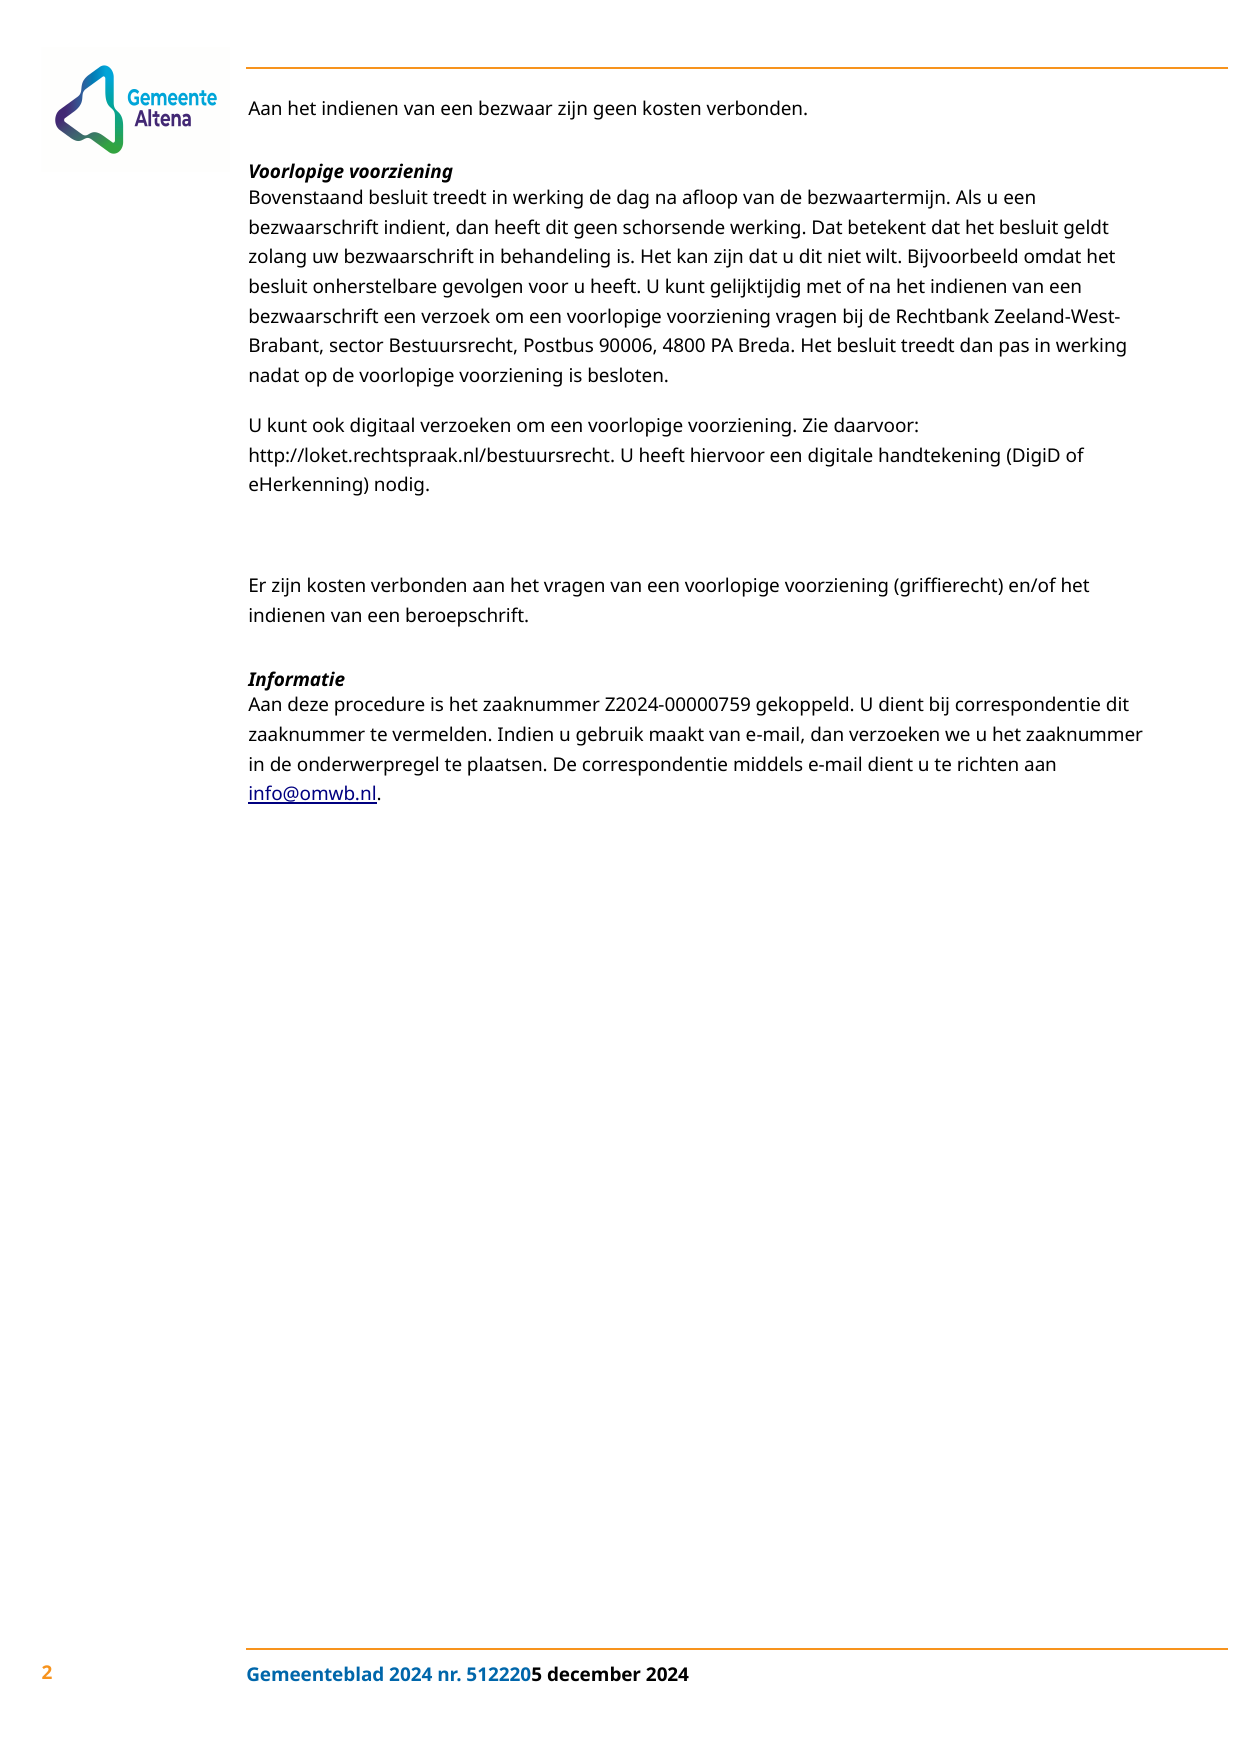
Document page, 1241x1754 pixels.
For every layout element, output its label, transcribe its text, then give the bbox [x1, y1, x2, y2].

text Bovenstaand besluit treedt in werking de dag na afloop van de bezwaartermijn. Als u een bezwaarschrift indient, dan heeft dit geen schorsende werking. Dat betekent dat het besluit geldt zolang uw bezwaarschrift in behandeling is. Het kan zijn dat u dit niet wilt. Bijvoorbeeld omdat het besluit onherstelbare gevolgen voor u heeft. U kunt gelijktijdig met of na het indienen van een bezwaarschrift een verzoek om een voorlopige voorziening vragen bij de Rechtbank Zeeland-West-Brabant, sector Bestuursrecht, Postbus 90006, 4800 PA Breda. Het besluit treedt dan pas in werking nadat op de voorlopige voorziening is besloten. [248, 184, 1152, 388]
text Er zijn kosten verbonden aan het vragen van een voorlopige voorziening (griffierecht) en/of het indienen van een beroepschrift. [248, 572, 1152, 628]
text Informatie [248, 666, 1152, 692]
text U kunt ook digitaal verzoeken om een voorlopige voorziening. Zie daarvoor: http://loket.rechtspraak.nl/bestuursrecht. U heeft hiervoor een digitale handtekening (DigiD of eHerkenning) nodig. [248, 412, 1152, 497]
text Voorlopige voorziening [248, 159, 1152, 184]
picture [41, 47, 231, 172]
text Aan deze procedure is het zaaknummer Z2024-00000759 gekoppeld. U dient bij correspondentie dit zaaknummer te vermelden. Indien u gebruik maakt van e-mail, dan verzoeken we u het zaaknummer in de onderwerpregel te plaatsen. De correspondentie middels e-mail dient u te richten aan info@omwb.nl. [248, 692, 1152, 806]
text Aan het indienen van een bezwaar zijn geen kosten verbonden. [248, 95, 1152, 121]
